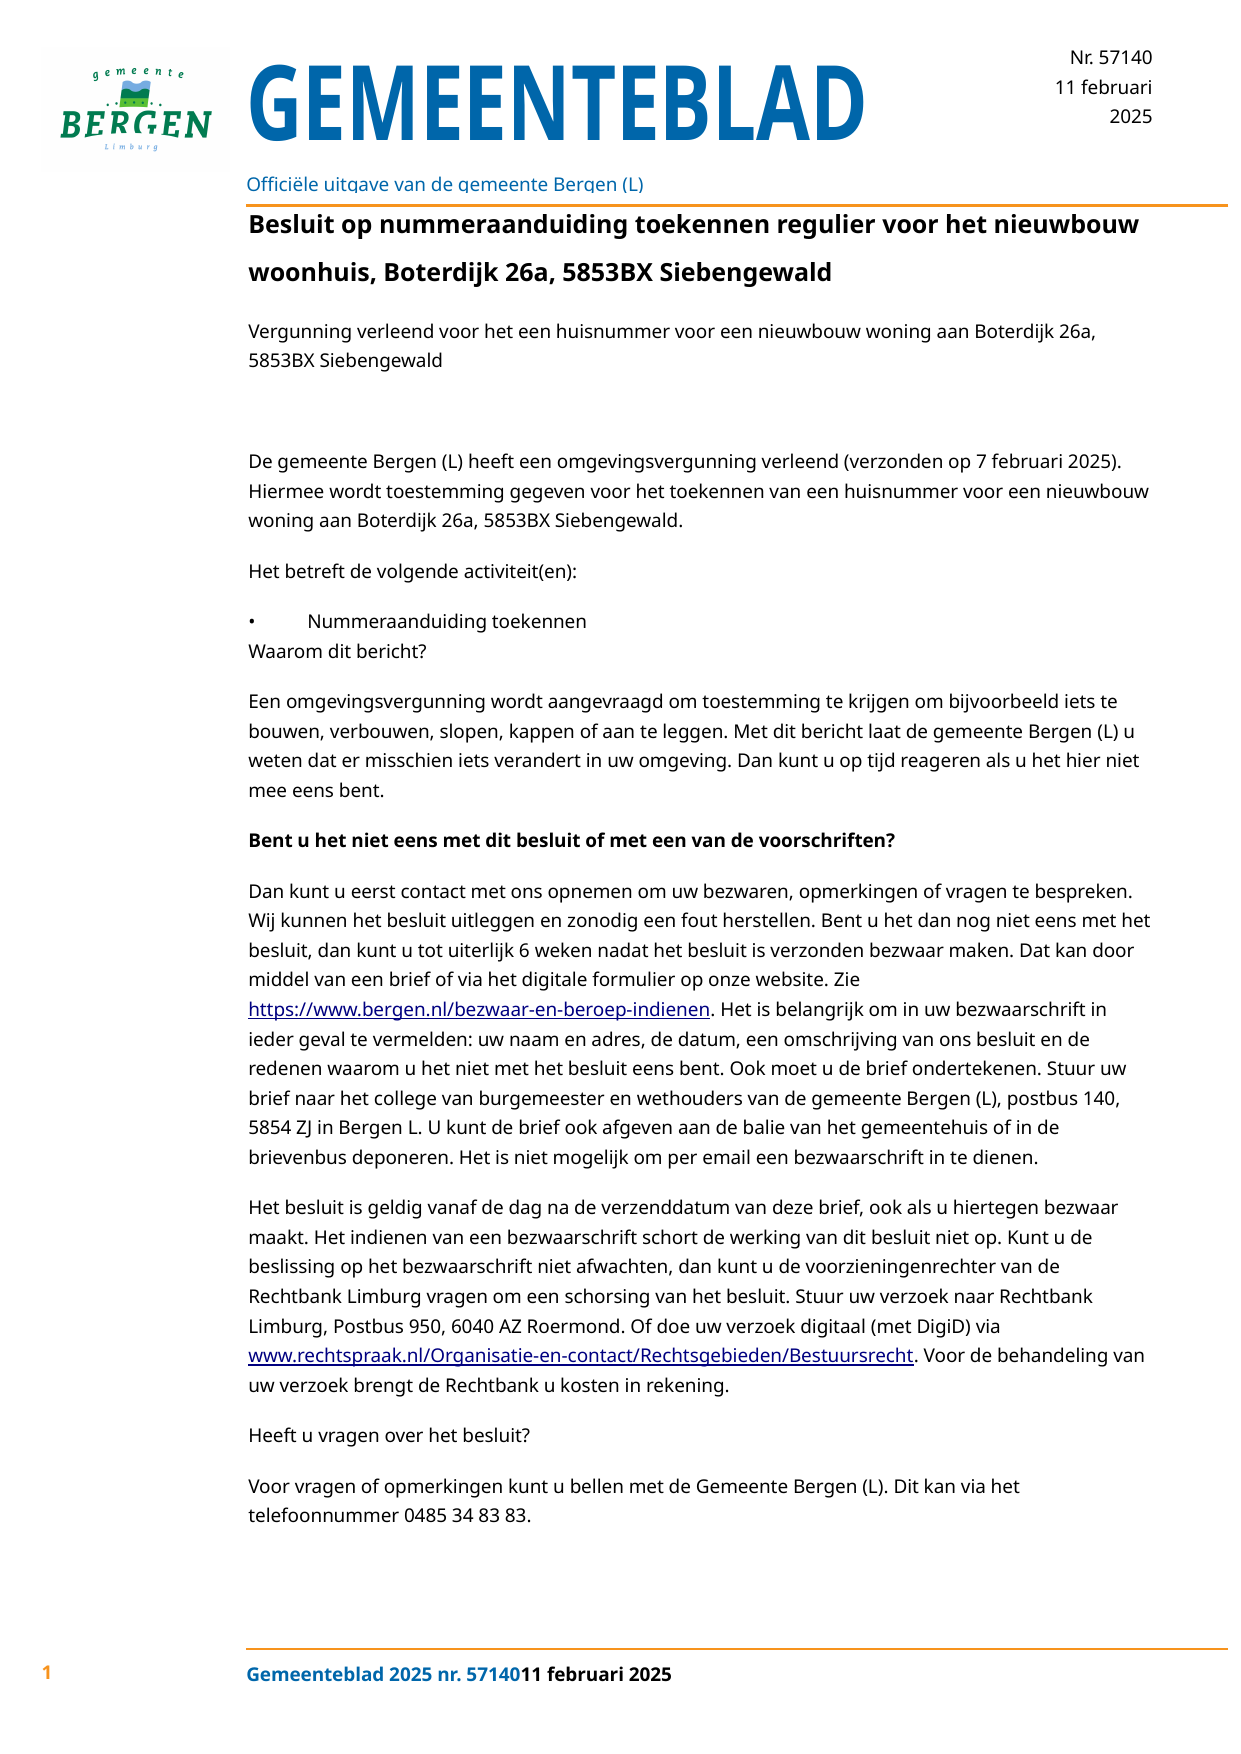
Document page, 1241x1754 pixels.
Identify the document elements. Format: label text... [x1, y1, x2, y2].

picture [41, 47, 231, 172]
text Dan kunt u eerst contact met ons opnemen om uw bezwaren, opmerkingen of vragen te bespreken. Wij kunnen het besluit uitleggen en zonodig een fout herstellen. Bent u het dan nog niet eens met het besluit, dan kunt u tot uiterlijk 6 weken nadat het besluit is verzonden bezwaar maken. Dat kan door middel van een brief of via het digitale formulier op onze website. Zie https://www.bergen.nl/bezwaar-en-beroep-indienen. Het is belangrijk om in uw bezwaarschrift in ieder geval te vermelden: uw naam en adres, de datum, een omschrijving van ons besluit en de redenen waarom u het niet met het besluit eens bent. Ook moet u de brief ondertekenen. Stuur uw brief naar het college van burgemeester en wethouders van de gemeente Bergen (L), postbus 140, 5854 ZJ in Bergen L. U kunt de brief ook afgeven aan de balie van het gemeentehuis of in de brievenbus deponeren. Het is niet mogelijk om per email een bezwaarschrift in te dienen. [248, 878, 1152, 1170]
text Het betreft de volgende activiteit(en): [248, 558, 1152, 584]
text Heeft u vragen over het besluit? [248, 1422, 1152, 1448]
text Vergunning verleend voor het een huisnummer voor een nieuwbouw woning aan Boterdijk 26a, 5853BX Siebengewald [248, 318, 1152, 373]
text De gemeente Bergen (L) heeft een omgevingsvergunning verleend (verzonden op 7 februari 2025). Hiermee wordt toestemming gegeven voor het toekennen van een huisnummer voor een nieuwbouw woning aan Boterdijk 26a, 5853BX Siebengewald. [248, 448, 1152, 533]
text Voor vragen of opmerkingen kunt u bellen met de Gemeente Bergen (L). Dit kan via het telefoonnummer 0485 34 83 83. [248, 1473, 1152, 1528]
text Een omgevingsvergunning wordt aangevraagd om toestemming te krijgen om bijvoorbeeld iets te bouwen, verbouwen, slopen, kappen of aan te leggen. Met dit bericht laat de gemeente Bergen (L) u weten dat er misschien iets verandert in uw omgeving. Dan kunt u op tijd reageren als u het hier niet mee eens bent. [248, 688, 1152, 803]
text Het besluit is geldig vanaf de dag na de verzenddatum van deze brief, ook als u hiertegen bezwaar maakt. Het indienen van een bezwaarschrift schort de werking van dit besluit niet op. Kunt u de beslissing op het bezwaarschrift niet afwachten, dan kunt u de voorzieningenrechter van de Rechtbank Limburg vragen om een schorsing van het besluit. Stuur uw verzoek naar Rechtbank Limburg, Postbus 950, 6040 AZ Roermond. Of doe uw verzoek digitaal (met DigiD) via www.rechtspraak.nl/Organisatie-en-contact/Rechtsgebieden/Bestuursrecht. Voor de behandeling van uw verzoek brengt de Rechtbank u kosten in rekening. [248, 1194, 1152, 1398]
text Waarom dit bericht? [248, 638, 1152, 664]
text Besluit op nummeraanduiding toekennen regulier voor het nieuwbouw woonhuis, Boterdijk 26a, 5853BX Siebengewald [248, 207, 1152, 288]
list Nummeraanduiding toekennen [248, 608, 1152, 634]
text Bent u het niet eens met dit besluit of met een van de voorschriften? [248, 827, 1152, 853]
